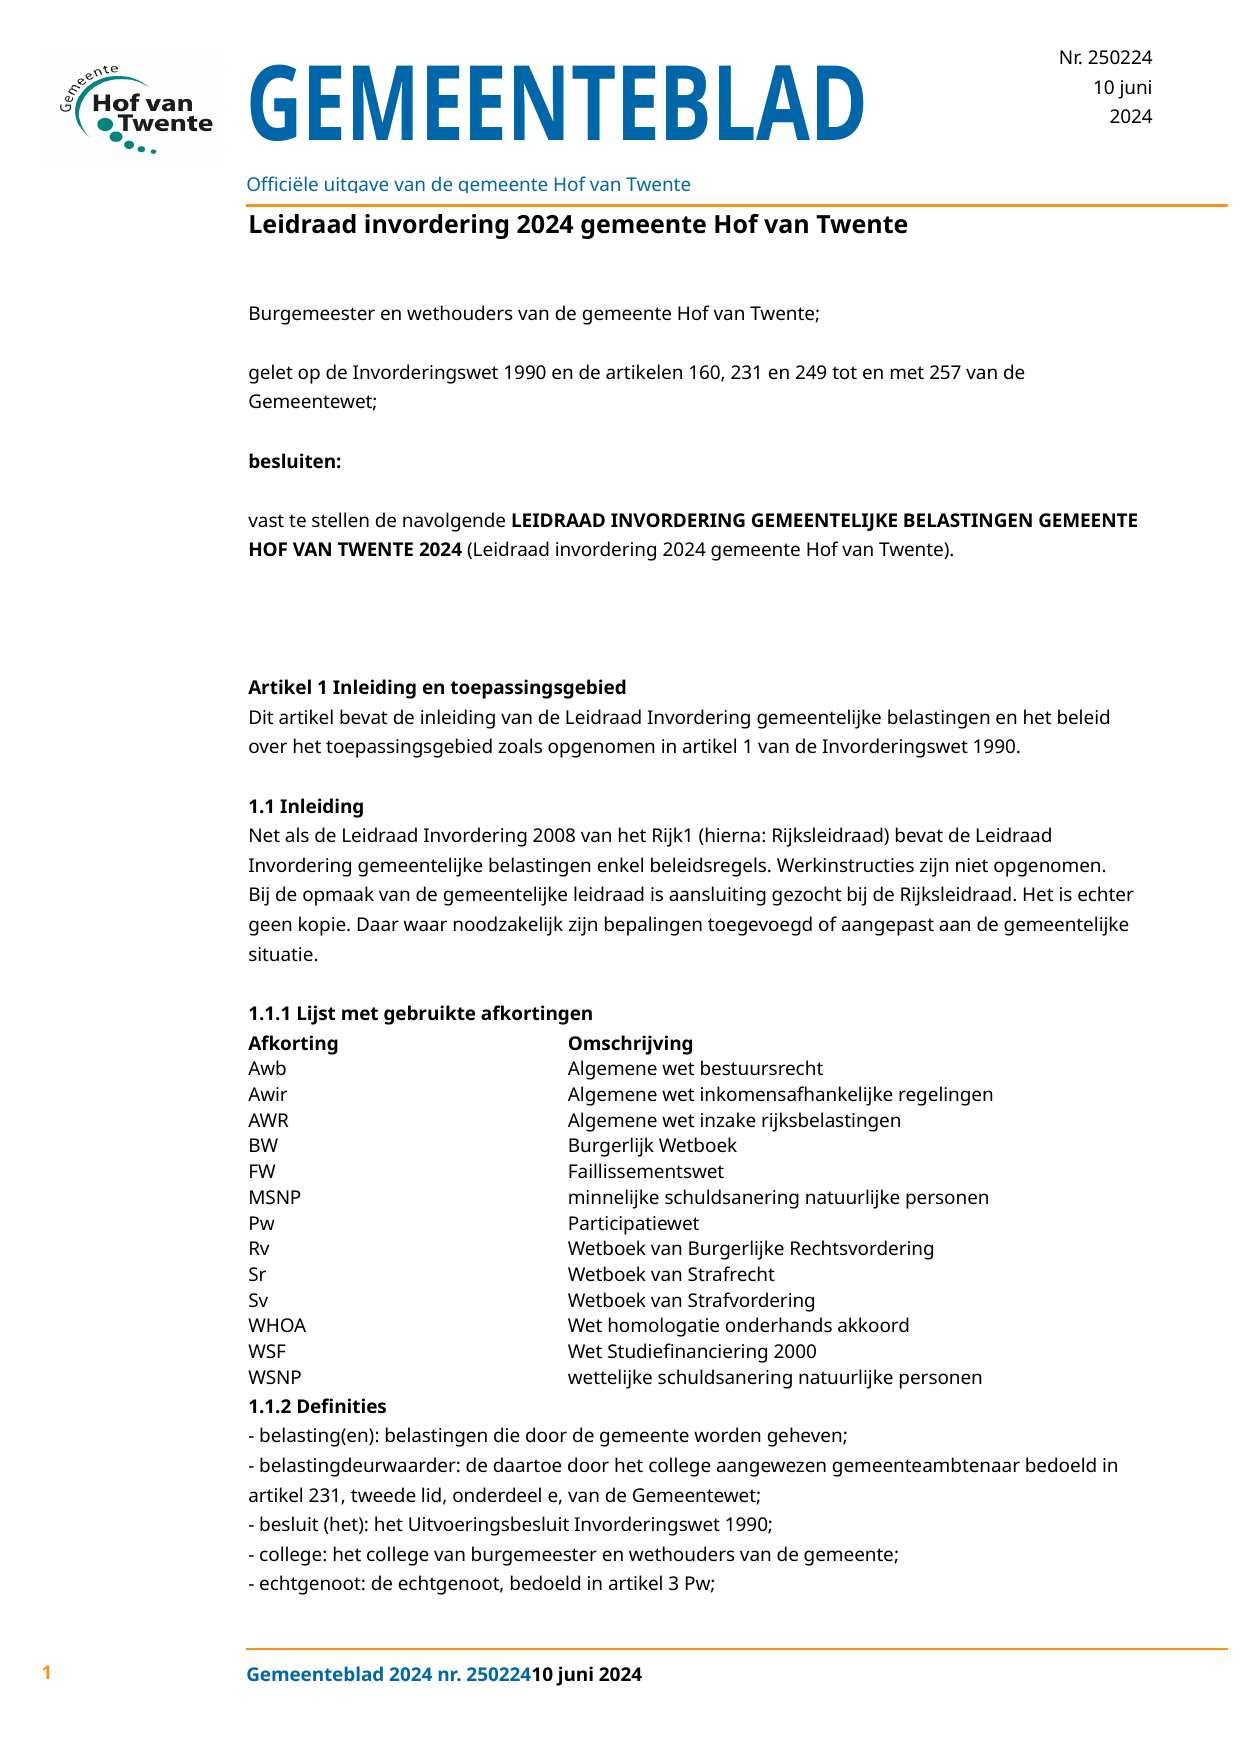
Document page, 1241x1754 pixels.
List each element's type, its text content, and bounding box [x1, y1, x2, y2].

table_header Afkorting [248, 1030, 568, 1055]
table_cell WHOA [248, 1313, 568, 1338]
text - belasting(en): belastingen die door de gemeente worden geheven; [248, 1423, 1152, 1448]
table_cell Algemene wet bestuursrecht [568, 1055, 1152, 1081]
table_cell Sr [248, 1261, 568, 1287]
table_cell Algemene wet inzake rijksbelastingen [568, 1107, 1152, 1133]
text besluiten: [248, 448, 1152, 473]
text 1.1.2 Definities [248, 1393, 1152, 1419]
text gelet op de Invorderingswet 1990 en de artikelen 160, 231 en 249 tot en met 257 van de Gemeentewet; [248, 359, 1152, 414]
text Dit artikel bevat de inleiding van de Leidraad Invordering gemeentelijke belastingen en het beleid over het toepassingsgebied zoals opgenomen in artikel 1 van de Invorderingswet 1990. [248, 704, 1152, 759]
table_cell Awir [248, 1081, 568, 1107]
table_cell FW [248, 1158, 568, 1184]
text - besluit (het): het Uitvoeringsbesluit Invorderingswet 1990; [248, 1511, 1152, 1537]
table_cell Awb [248, 1055, 568, 1081]
text Bij de opmaak van de gemeentelijke leidraad is aansluiting gezocht bij de Rijksleidraad. Het is echter geen kopie. Daar waar noodzakelijk zijn bepalingen toegevoegd of aangepast aan de gemeentelijke situatie. [248, 882, 1152, 967]
table_cell Sv [248, 1287, 568, 1313]
table_cell Participatiewet [568, 1210, 1152, 1236]
table_cell Faillissementswet [568, 1158, 1152, 1184]
table_cell minnelijke schuldsanering natuurlijke personen [568, 1184, 1152, 1210]
text Artikel 1 Inleiding en toepassingsgebied [248, 674, 1152, 700]
table_cell Wetboek van Burgerlijke Rechtsvordering [568, 1236, 1152, 1261]
table_cell WSF [248, 1339, 568, 1364]
text vast te stellen de navolgende LEIDRAAD INVORDERING GEMEENTELIJKE BELASTINGEN GEMEENTE HOF VAN TWENTE 2024 (Leidraad invordering 2024 gemeente Hof van Twente). [248, 507, 1152, 562]
text - belastingdeurwaarder: de daartoe door het college aangewezen gemeenteambtenaar bedoeld in artikel 231, tweede lid, onderdeel e, van de Gemeentewet; [248, 1452, 1152, 1508]
table_cell Pw [248, 1210, 568, 1236]
table_cell AWR [248, 1107, 568, 1133]
table_cell Algemene wet inkomensafhankelijke regelingen [568, 1081, 1152, 1107]
table_cell BW [248, 1133, 568, 1158]
text 1.1.1 Lijst met gebruikte afkortingen [248, 1000, 1152, 1026]
text Burgemeester en wethouders van de gemeente Hof van Twente; [248, 300, 1152, 326]
text 1.1 Inleiding [248, 793, 1152, 819]
text Net als de Leidraad Invordering 2008 van het Rijk1 (hierna: Rijksleidraad) bevat de Leidraad Invordering gemeentelijke belastingen enkel beleidsregels. Werkinstructies zijn niet opgenomen. [248, 822, 1152, 878]
text - echtgenoot: de echtgenoot, bedoeld in artikel 3 Pw; [248, 1571, 1152, 1596]
table_cell WSNP [248, 1364, 568, 1390]
table_cell wettelijke schuldsanering natuurlijke personen [568, 1364, 1152, 1390]
text - college: het college van burgemeester en wethouders van de gemeente; [248, 1541, 1152, 1567]
table_cell MSNP [248, 1184, 568, 1210]
table_cell Wetboek van Strafvordering [568, 1287, 1152, 1313]
text Leidraad invordering 2024 gemeente Hof van Twente [248, 207, 1152, 241]
table_cell Burgerlijk Wetboek [568, 1133, 1152, 1158]
table_cell Wet homologatie onderhands akkoord [568, 1313, 1152, 1338]
table_header Omschrijving [568, 1030, 1152, 1055]
table_cell Wetboek van Strafrecht [568, 1261, 1152, 1287]
picture [41, 47, 231, 172]
table_cell Rv [248, 1236, 568, 1261]
table_cell Wet Studiefinanciering 2000 [568, 1339, 1152, 1364]
